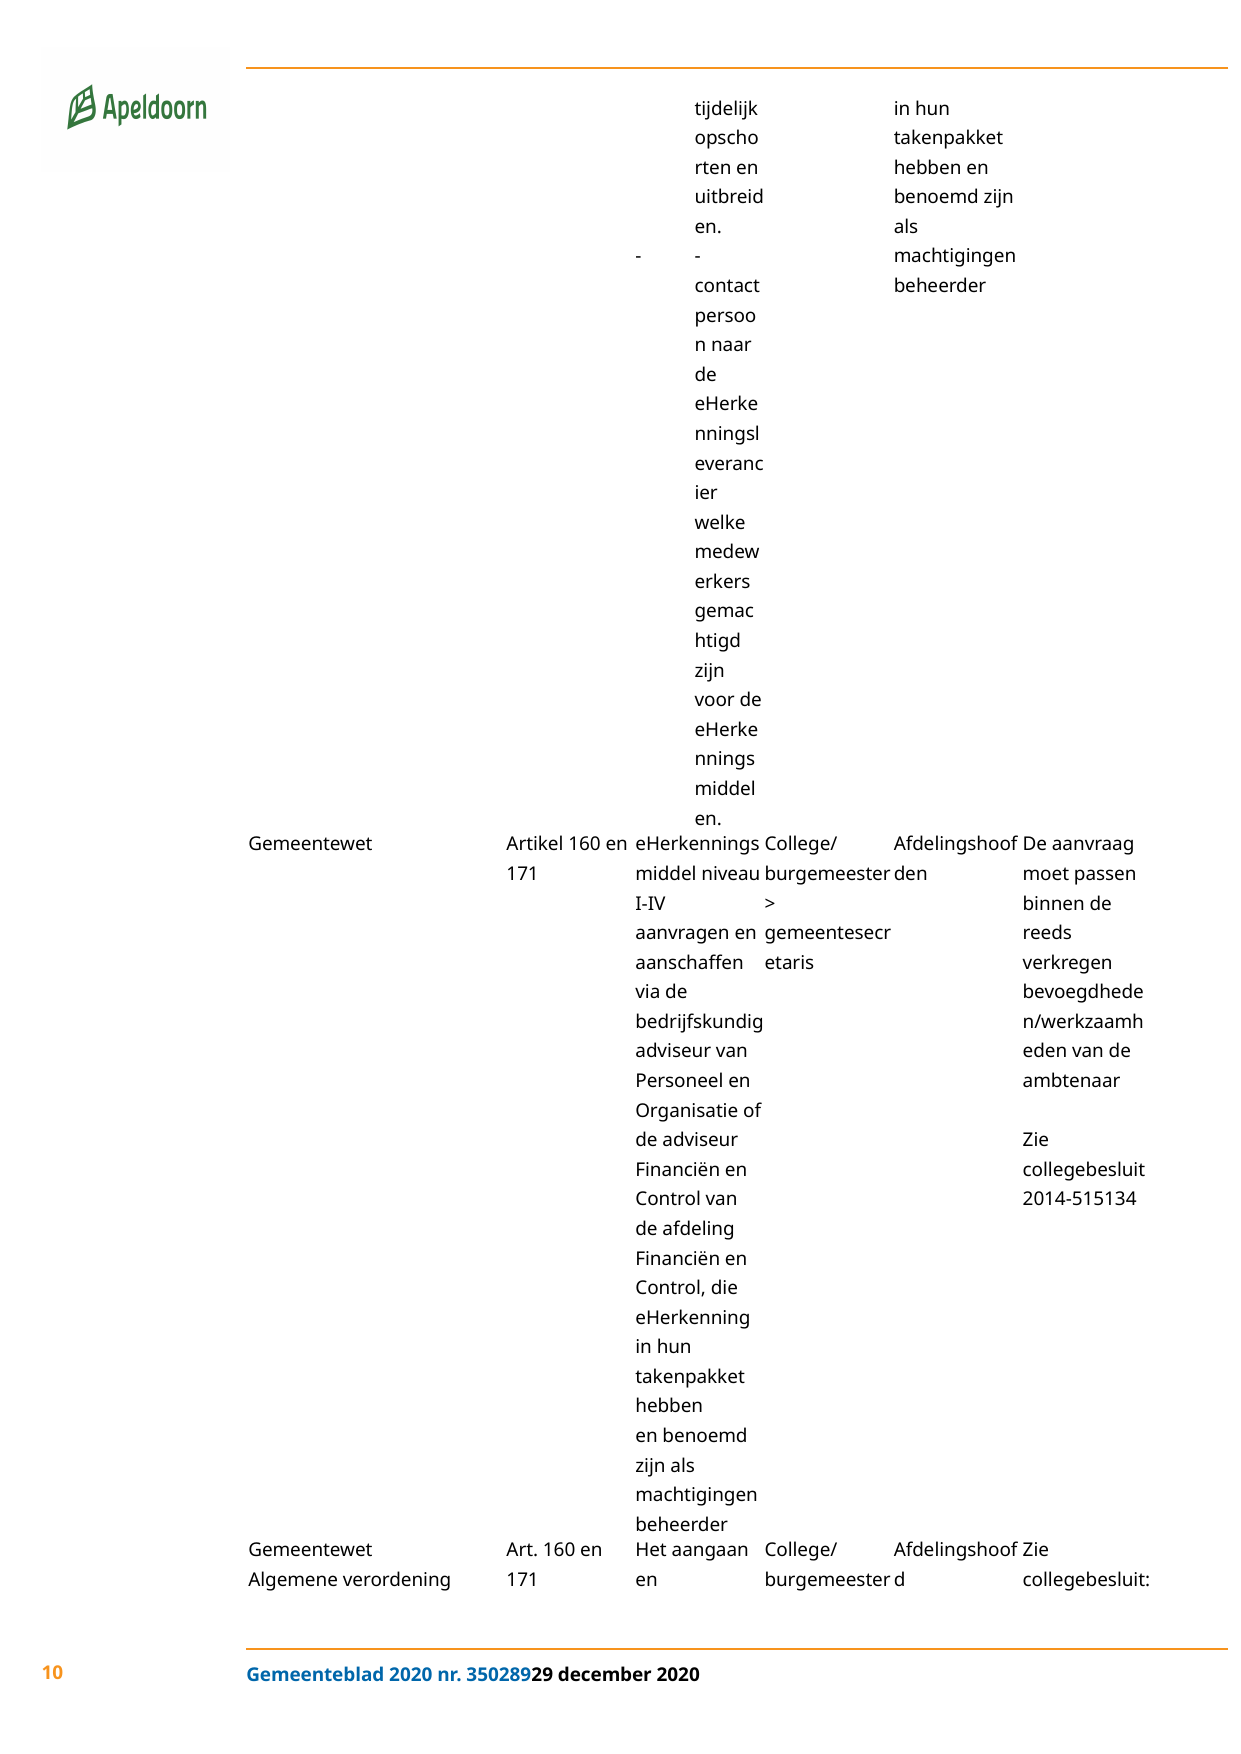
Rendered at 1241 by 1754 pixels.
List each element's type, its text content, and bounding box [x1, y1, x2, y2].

table_cell Artikel 160 en 171 [506, 831, 635, 1537]
table_cell Gemeentewet [248, 831, 506, 1537]
table_cell in hun takenpakket hebben en benoemd zijn als machtigingenbeheerder [894, 95, 1022, 831]
table_cell tijdelijk opschorten en uitbreiden. -contactpersoon naar de eHerkenningsleverancier welke medewerkers gemachtigd zijn voor de eHerkenningsmiddelen. [635, 95, 764, 831]
table_cell De aanvraag moet passen binnen de reeds verkregen bevoegdheden/werkzaamheden van de ambtenaar Zie collegebesluit 2014-515134 [1023, 831, 1152, 1537]
table_cell [764, 95, 893, 831]
table_cell Afdelingshoofd [894, 1537, 1022, 1592]
table_cell eHerkenningsmiddel niveau I-IV aanvragen en aanschaffen via de bedrijfskundig adviseur van Personeel en Organisatie of de adviseur Financiën en Control van de afdeling Financiën en Control, die eHerkenning in hun takenpakket hebben en benoemd zijn als machtigingenbeheerder [635, 831, 764, 1537]
table_cell Het aangaan en [635, 1537, 764, 1592]
table_cell [248, 95, 506, 831]
table_cell Gemeentewet Algemene verordening [248, 1537, 506, 1592]
table_cell College/burgemeester [764, 1537, 893, 1592]
table_cell Art. 160 en 171 [506, 1537, 635, 1592]
table_cell Afdelingshoofden [894, 831, 1022, 1537]
picture [41, 47, 231, 172]
table_cell College/ burgemeester > gemeentesecretaris [764, 831, 893, 1537]
table_cell Zie collegebesluit: [1023, 1537, 1152, 1592]
table_cell [506, 95, 635, 831]
table_cell [1023, 95, 1152, 831]
